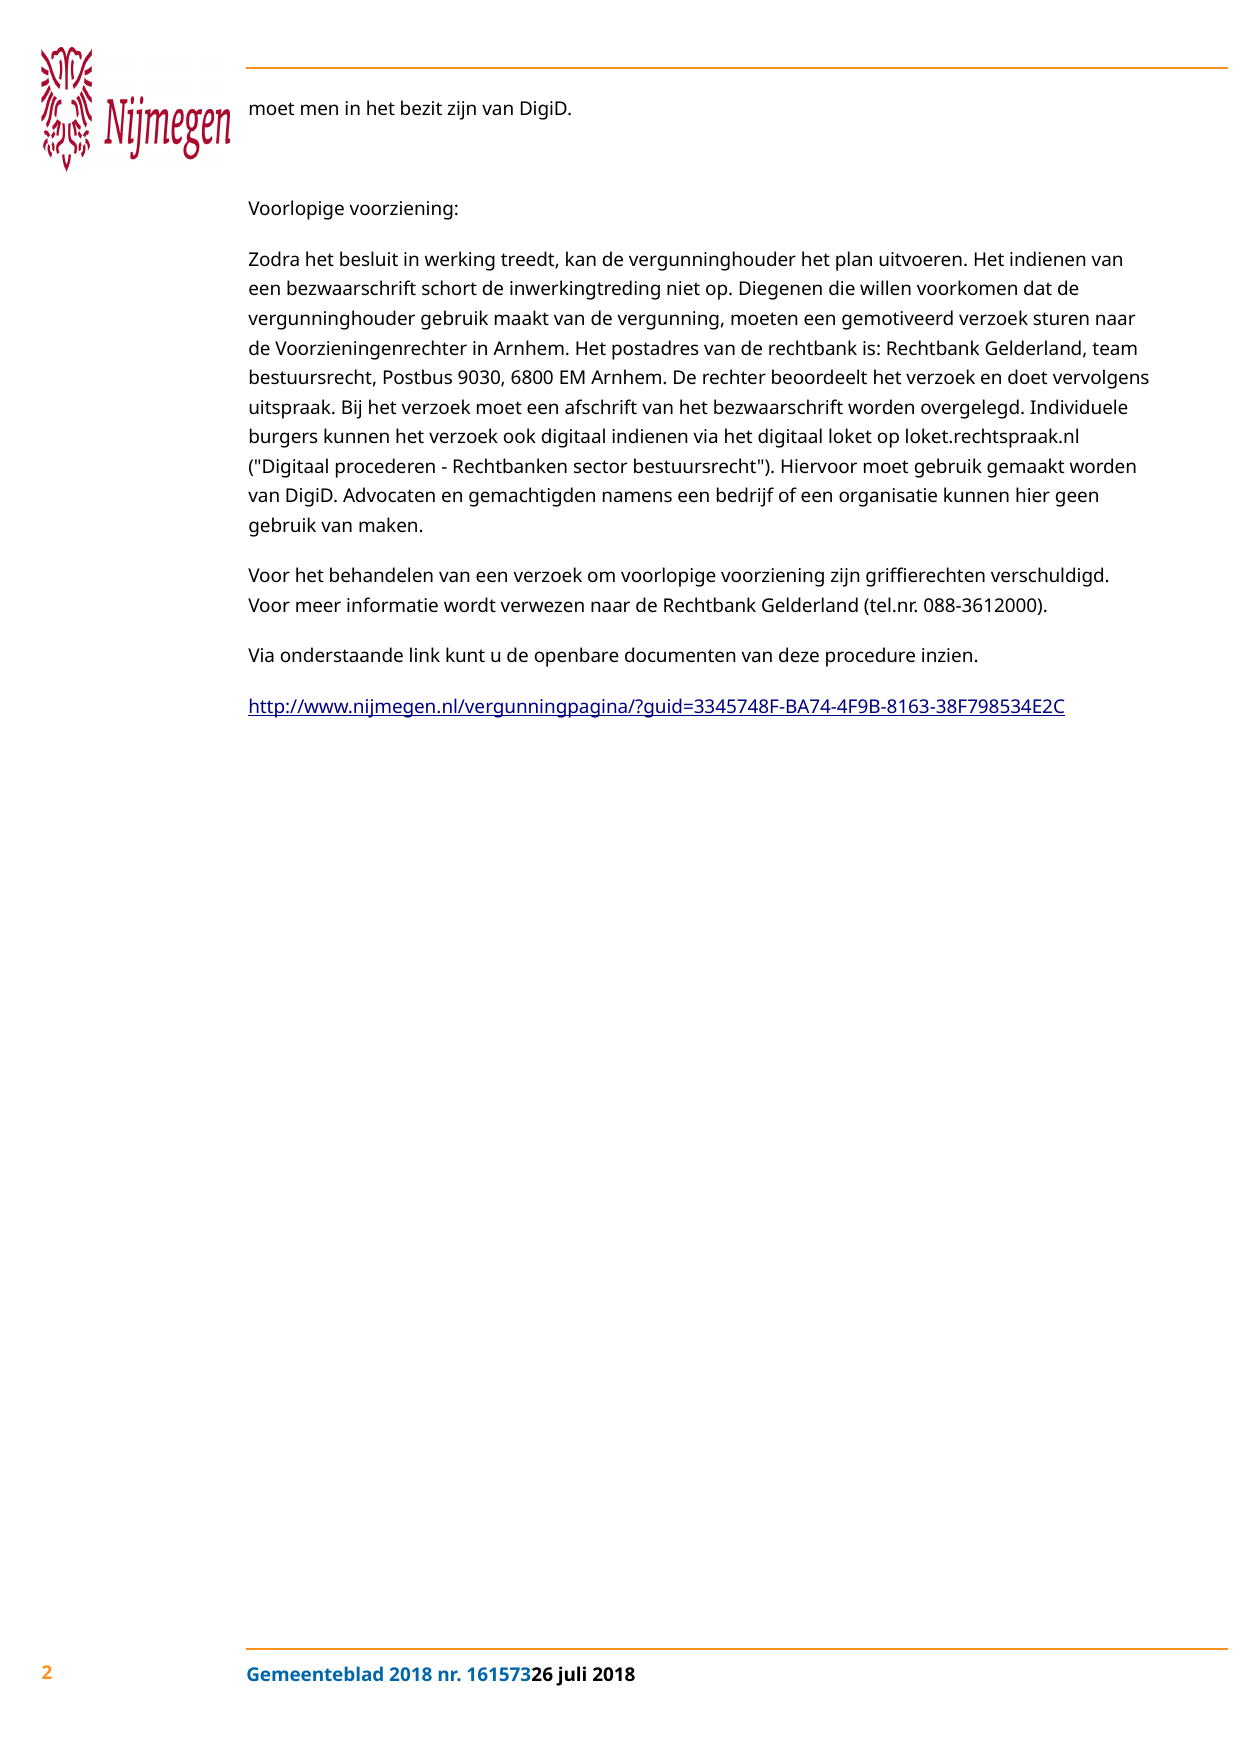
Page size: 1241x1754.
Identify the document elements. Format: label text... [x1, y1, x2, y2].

text Via onderstaande link kunt u de openbare documenten van deze procedure inzien. [248, 643, 1152, 668]
text http://www.nijmegen.nl/vergunningpagina/?guid=3345748F-BA74-4F9B-8163-38F798534E2C [248, 693, 1152, 719]
text Voorlopige voorziening: [248, 196, 1152, 221]
text moet men in het bezit zijn van DigiD. [248, 95, 1152, 121]
text Voor het behandelen van een verzoek om voorlopige voorziening zijn griffierechten verschuldigd. Voor meer informatie wordt verwezen naar de Rechtbank Gelderland (tel.nr. 088-3612000). [248, 563, 1152, 618]
text Zodra het besluit in werking treedt, kan de vergunninghouder het plan uitvoeren. Het indienen van een bezwaarschrift schort de inwerkingtreding niet op. Diegenen die willen voorkomen dat de vergunninghouder gebruik maakt van de vergunning, moeten een gemotiveerd verzoek sturen naar de Voorzieningenrechter in Arnhem. Het postadres van de rechtbank is: Rechtbank Gelderland, team bestuursrecht, Postbus 9030, 6800 EM Arnhem. De rechter beoordeelt het verzoek en doet vervolgens uitspraak. Bij het verzoek moet een afschrift van het bezwaarschrift worden overgelegd. Individuele burgers kunnen het verzoek ook digitaal indienen via het digitaal loket op loket.rechtspraak.nl ("Digitaal procederen - Rechtbanken sector bestuursrecht"). Hiervoor moet gebruik gemaakt worden van DigiD. Advocaten en gemachtigden namens een bedrijf of een organisatie kunnen hier geen gebruik van maken. [248, 246, 1152, 538]
picture [41, 47, 231, 172]
